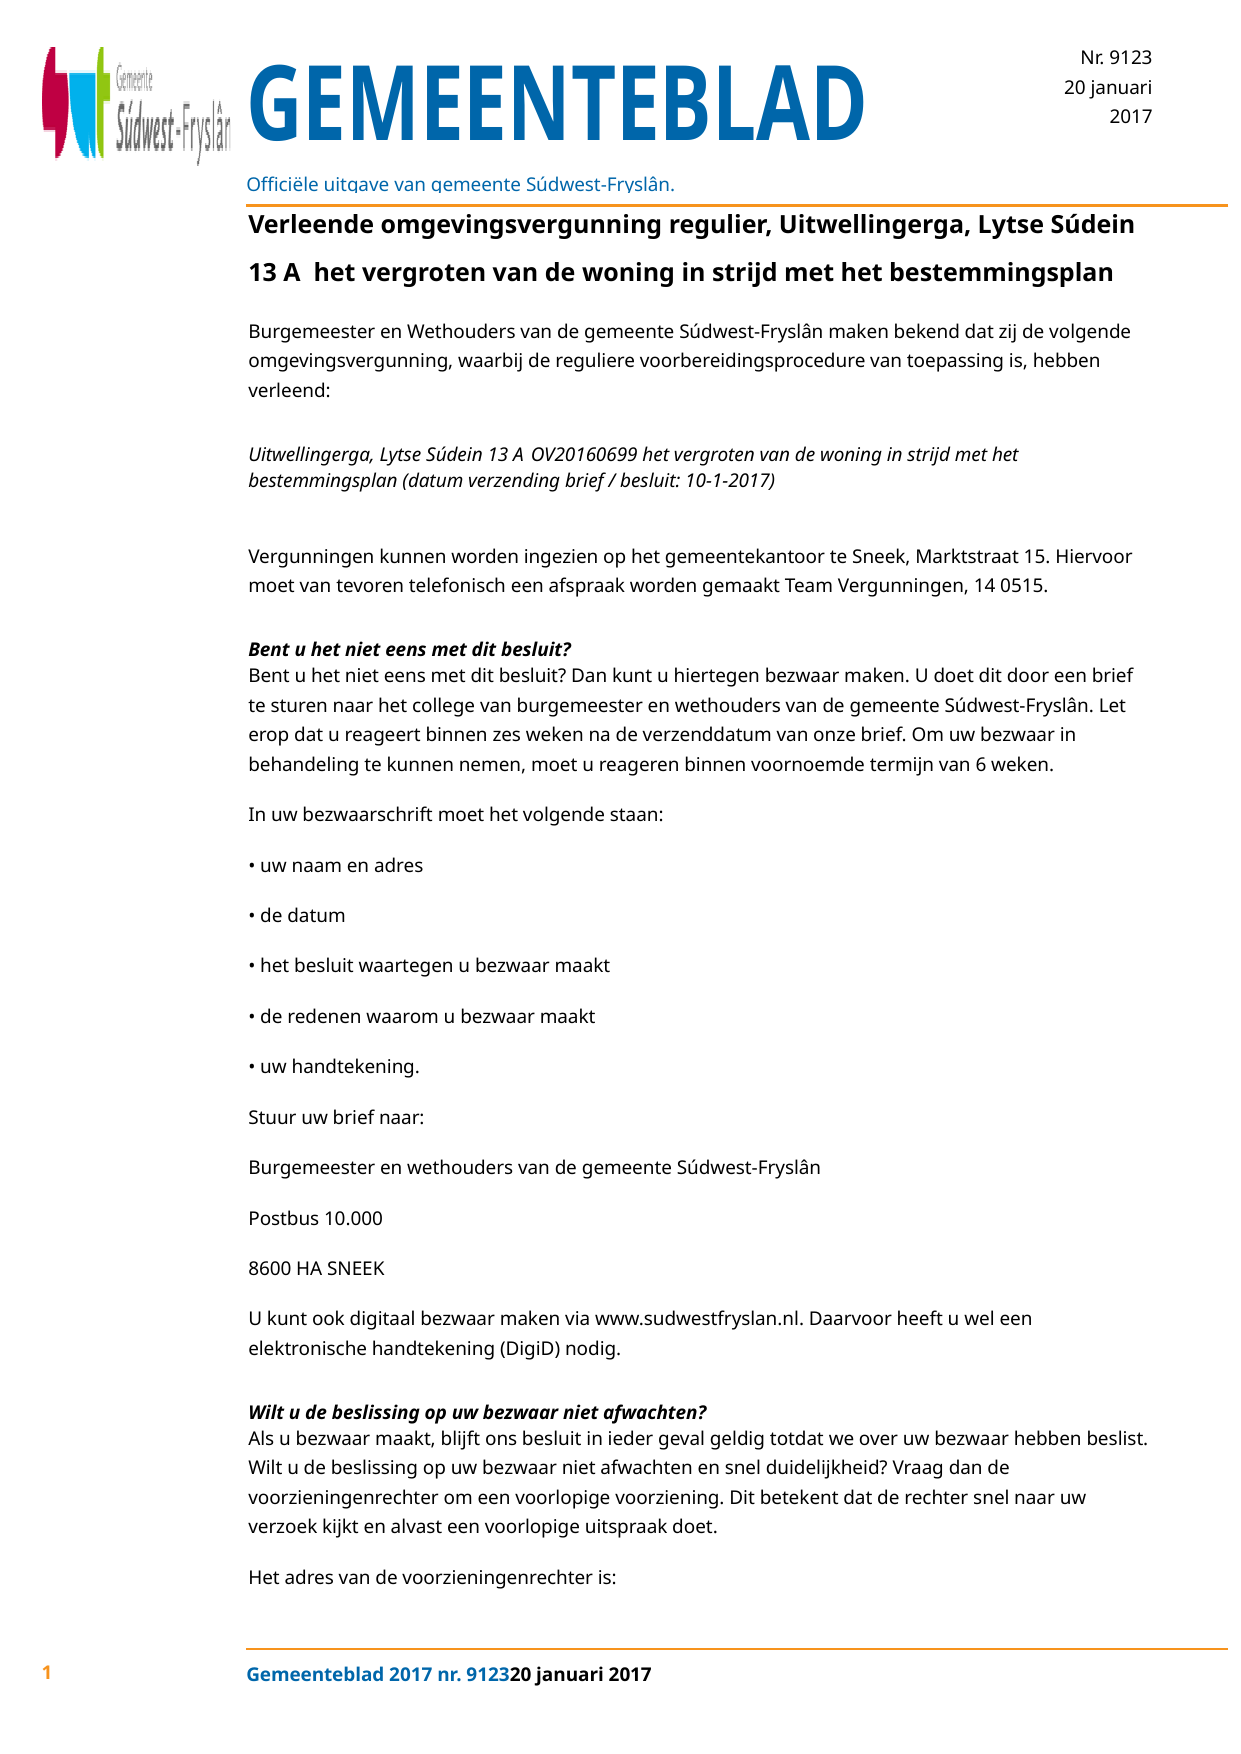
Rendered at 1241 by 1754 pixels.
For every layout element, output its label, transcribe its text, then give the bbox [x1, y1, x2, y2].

text Burgemeester en Wethouders van de gemeente Súdwest-Fryslân maken bekend dat zij de volgende omgevingsvergunning, waarbij de reguliere voorbereidingsprocedure van toepassing is, hebben verleend: [248, 318, 1152, 403]
text 8600 HA SNEEK [248, 1255, 1152, 1281]
text Stuur uw brief naar: [248, 1104, 1152, 1129]
text U kunt ook digitaal bezwaar maken via www.sudwestfryslan.nl. Daarvoor heeft u wel een elektronische handtekening (DigiD) nodig. [248, 1306, 1152, 1361]
text Bent u het niet eens met dit besluit? Dan kunt u hiertegen bezwaar maken. U doet dit door een brief te sturen naar het college van burgemeester en wethouders van de gemeente Súdwest-Fryslân. Let erop dat u reageert binnen zes weken na de verzenddatum van onze brief. Om uw bezwaar in behandeling te kunnen nemen, moet u reageren binnen voornoemde termijn van 6 weken. [248, 662, 1152, 777]
text Verleende omgevingsvergunning regulier, Uitwellingerga, Lytse Súdein 13 A het vergroten van de woning in strijd met het bestemmingsplan [248, 207, 1152, 288]
text • uw handtekening. [248, 1053, 1152, 1079]
text Burgemeester en wethouders van de gemeente Súdwest-Fryslân [248, 1154, 1152, 1180]
text • het besluit waartegen u bezwaar maakt [248, 953, 1152, 978]
text Vergunningen kunnen worden ingezien op het gemeentekantoor te Sneek, Marktstraat 15. Hiervoor moet van tevoren telefonisch een afspraak worden gemaakt Team Vergunningen, 14 0515. [248, 543, 1152, 598]
text • de datum [248, 902, 1152, 928]
text • de redenen waarom u bezwaar maakt [248, 1003, 1152, 1029]
text Wilt u de beslissing op uw bezwaar niet afwachten? [248, 1399, 1152, 1425]
text Het adres van de voorzieningenrechter is: [248, 1564, 1152, 1590]
picture [41, 47, 231, 172]
text Als u bezwaar maakt, blijft ons besluit in ieder geval geldig totdat we over uw bezwaar hebben beslist. Wilt u de beslissing op uw bezwaar niet afwachten en snel duidelijkheid? Vraag dan de voorzieningenrechter om een voorlopige voorziening. Dit betekent dat de rechter snel naar uw verzoek kijkt en alvast een voorlopige uitspraak doet. [248, 1425, 1152, 1539]
text Bent u het niet eens met dit besluit? [248, 636, 1152, 662]
text • uw naam en adres [248, 852, 1152, 877]
text Postbus 10.000 [248, 1205, 1152, 1230]
text Uitwellingerga, Lytse Súdein 13 A OV20160699 het vergroten van de woning in strijd met het bestemmingsplan (datum verzending brief / besluit: 10-1-2017) [248, 441, 1152, 492]
text In uw bezwaarschrift moet het volgende staan: [248, 801, 1152, 827]
